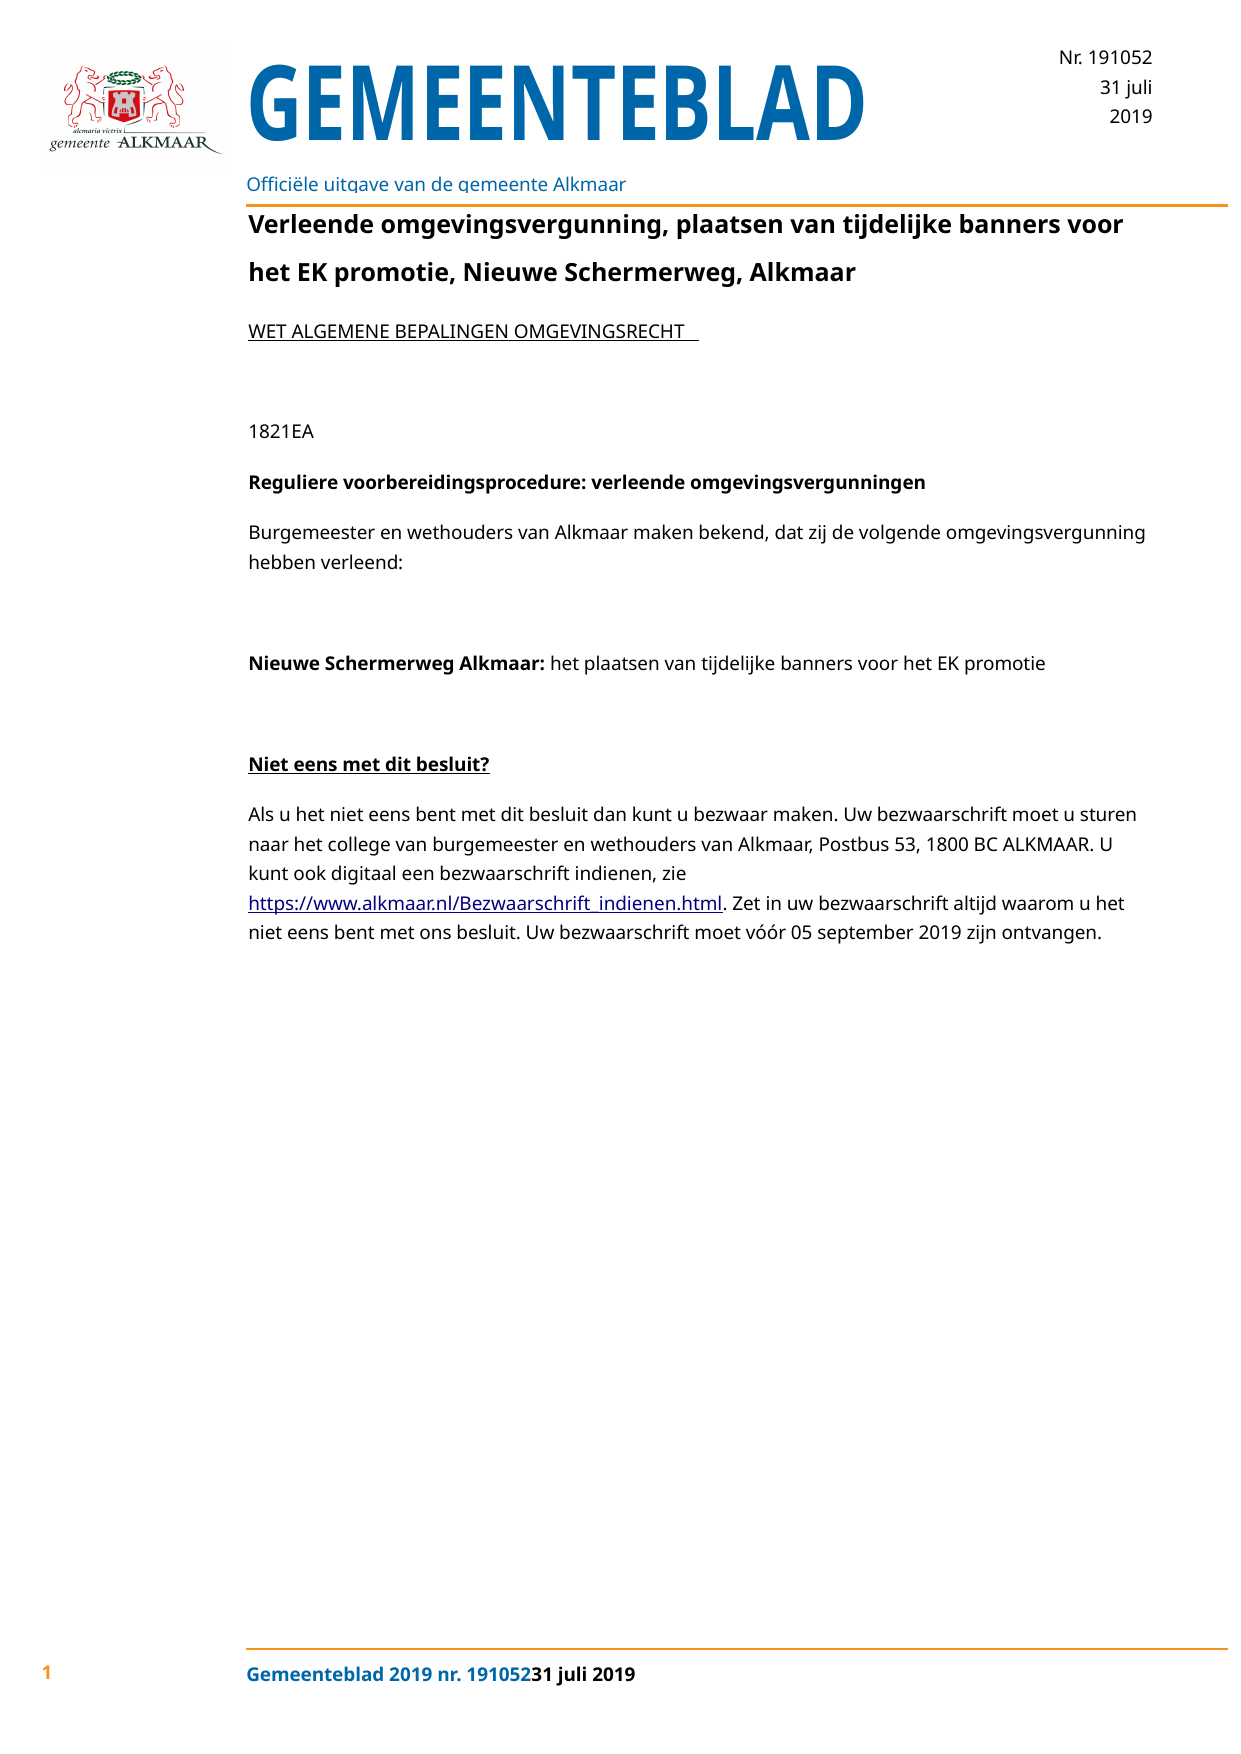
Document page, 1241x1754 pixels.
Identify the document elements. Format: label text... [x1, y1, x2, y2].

text Reguliere voorbereidingsprocedure: verleende omgevingsvergunningen [248, 469, 1152, 495]
text Als u het niet eens bent met dit besluit dan kunt u bezwaar maken. Uw bezwaarschrift moet u sturen naar het college van burgemeester en wethouders van Alkmaar, Postbus 53, 1800 BC ALKMAAR. U kunt ook digitaal een bezwaarschrift indienen, zie https://www.alkmaar.nl/Bezwaarschrift_indienen.html. Zet in uw bezwaarschrift altijd waarom u het niet eens bent met ons besluit. Uw bezwaarschrift moet vóór 05 september 2019 zijn ontvangen. [248, 801, 1152, 945]
text 1821EA [248, 419, 1152, 444]
text Niet eens met dit besluit? [248, 751, 1152, 777]
text Burgemeester en wethouders van Alkmaar maken bekend, dat zij de volgende omgevingsvergunning hebben verleend: [248, 519, 1152, 575]
text Nieuwe Schermerweg Alkmaar: het plaatsen van tijdelijke banners voor het EK promotie [248, 650, 1152, 676]
picture [41, 47, 231, 172]
text WET ALGEMENE BEPALINGEN OMGEVINGSRECHT [248, 318, 1152, 344]
text Verleende omgevingsvergunning, plaatsen van tijdelijke banners voor het EK promotie, Nieuwe Schermerweg, Alkmaar [248, 207, 1152, 288]
